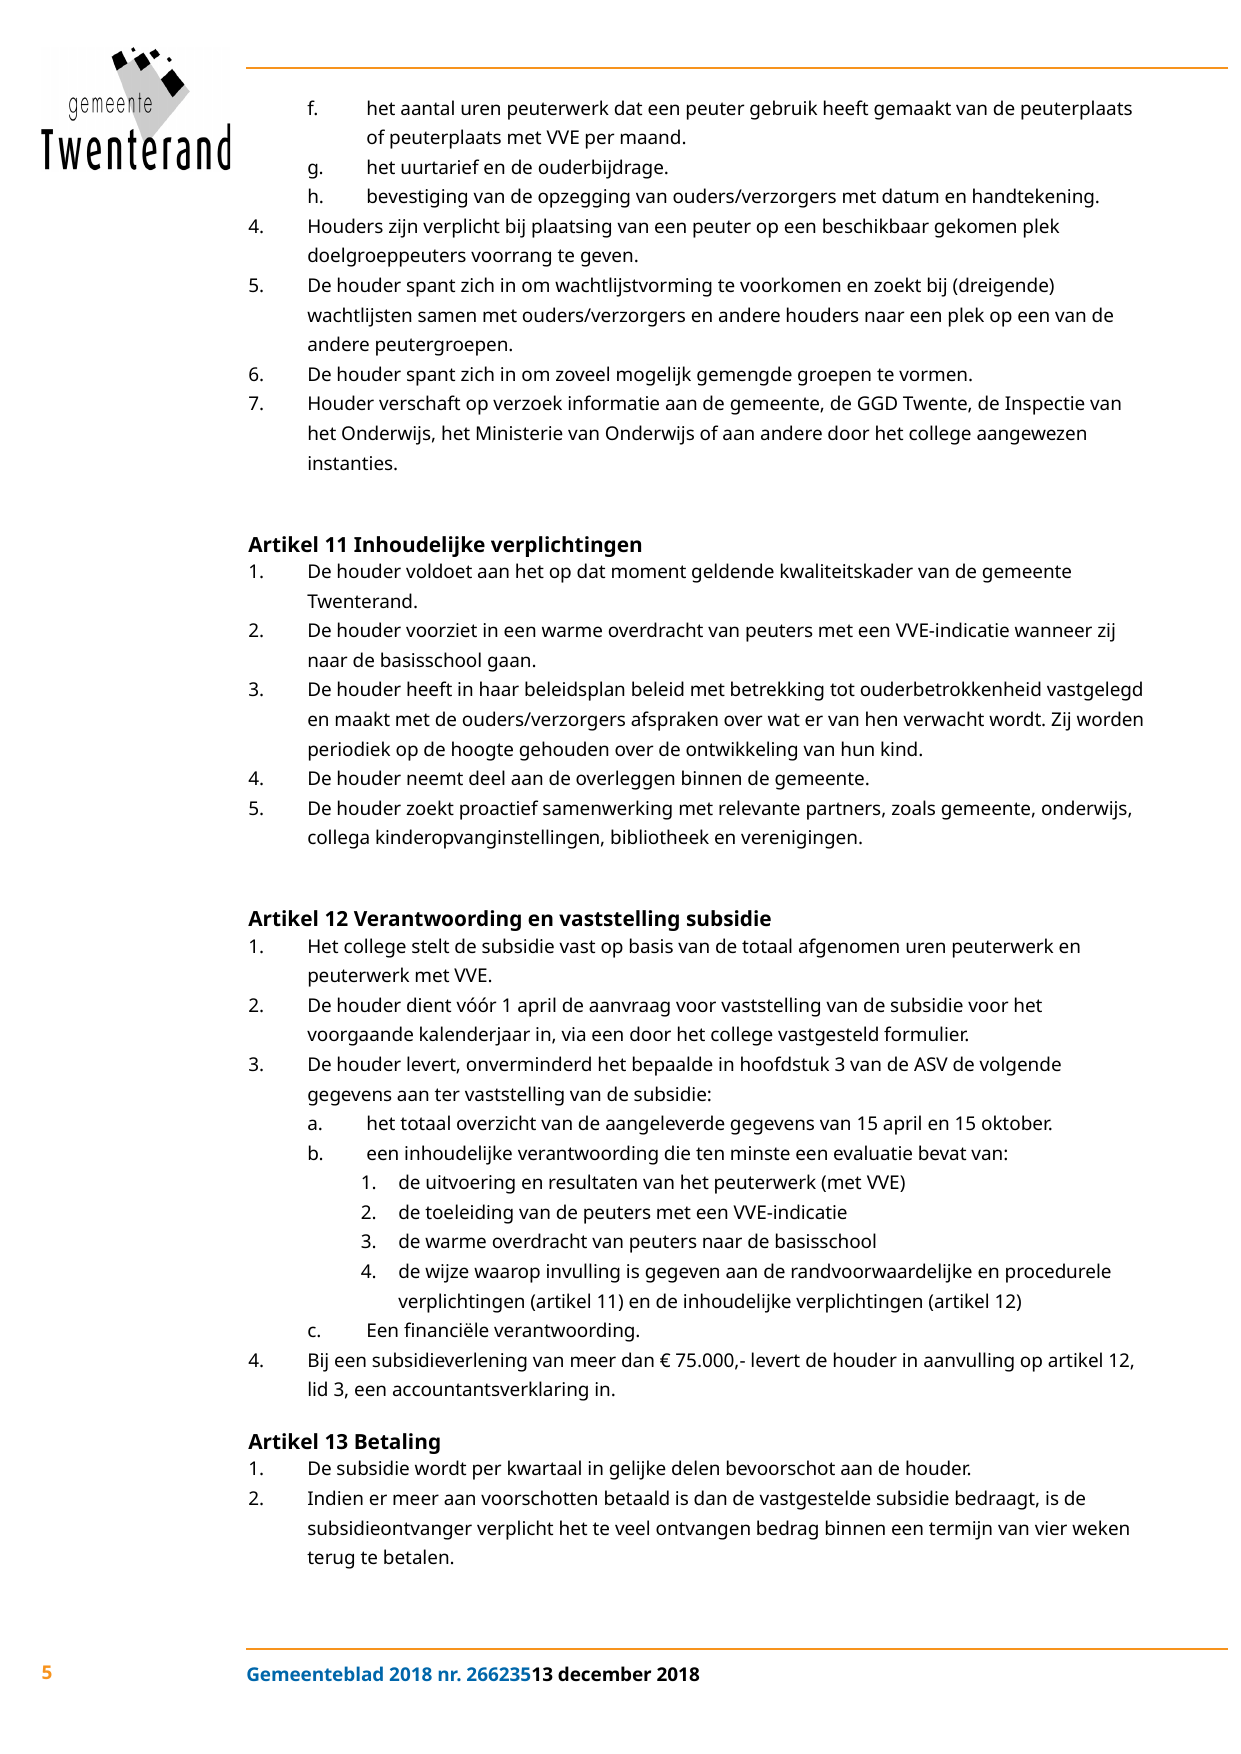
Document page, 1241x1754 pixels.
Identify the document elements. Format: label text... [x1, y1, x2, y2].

list De houder zoekt proactief samenwerking met relevante partners, zoals gemeente, onderwijs, collega kinderopvanginstellingen, bibliotheek en verenigingen. [248, 795, 1152, 850]
list het aantal uren peuterwerk dat een peuter gebruik heeft gemaakt van de peuterplaats of peuterplaats met VVE per maand. [307, 95, 1152, 150]
list De subsidie wordt per kwartaal in gelijke delen bevoorschot aan de houder. [248, 1456, 1152, 1481]
list Houders zijn verplicht bij plaatsing van een peuter op een beschikbaar gekomen plek doelgroeppeuters voorrang te geven. [248, 213, 1152, 268]
list De houder levert, onverminderd het bepaalde in hoofdstuk 3 van de ASV de volgende gegevens aan ter vaststelling van de subsidie: [248, 1051, 1152, 1107]
list Bij een subsidieverlening van meer dan € 75.000,- levert de houder in aanvulling op artikel 12, lid 3, een accountantsverklaring in. [248, 1347, 1152, 1402]
list Het college stelt de subsidie vast op basis van de totaal afgenomen uren peuterwerk en peuterwerk met VVE. [248, 933, 1152, 988]
list de uitvoering en resultaten van het peuterwerk (met VVE) [361, 1169, 1152, 1195]
list Indien er meer aan voorschotten betaald is dan de vastgestelde subsidie bedraagt, is de subsidieontvanger verplicht het te veel ontvangen bedrag binnen een termijn van vier weken terug te betalen. [248, 1485, 1152, 1570]
list het uurtarief en de ouderbijdrage. [307, 154, 1152, 180]
list De houder voorziet in een warme overdracht van peuters met een VVE-indicatie wanneer zij naar de basisschool gaan. [248, 617, 1152, 673]
list De houder neemt deel aan de overleggen binnen de gemeente. [248, 765, 1152, 791]
list De houder voldoet aan het op dat moment geldende kwaliteitskader van de gemeente Twenterand. [248, 558, 1152, 613]
list De houder spant zich in om wachtlijstvorming te voorkomen en zoekt bij (dreigende) wachtlijsten samen met ouders/verzorgers en andere houders naar een plek op een van de andere peutergroepen. [248, 272, 1152, 357]
list bevestiging van de opzegging van ouders/verzorgers met datum en handtekening. [307, 183, 1152, 209]
list de toeleiding van de peuters met een VVE-indicatie [361, 1199, 1152, 1225]
picture [41, 47, 231, 172]
list Houder verschaft op verzoek informatie aan de gemeente, de GGD Twente, de Inspectie van het Onderwijs, het Ministerie van Onderwijs of aan andere door het college aangewezen instanties. [248, 391, 1152, 476]
list De houder dient vóór 1 april de aanvraag voor vaststelling van de subsidie voor het voorgaande kalenderjaar in, via een door het college vastgesteld formulier. [248, 992, 1152, 1047]
text Artikel 13 Betaling [248, 1427, 1152, 1456]
list het totaal overzicht van de aangeleverde gegevens van 15 april en 15 oktober. [307, 1110, 1152, 1136]
list de warme overdracht van peuters naar de basisschool [361, 1229, 1152, 1254]
text Artikel 12 Verantwoording en vaststelling subsidie [248, 904, 1152, 933]
list een inhoudelijke verantwoording die ten minste een evaluatie bevat van: [307, 1140, 1152, 1166]
list de wijze waarop invulling is gegeven aan de randvoorwaardelijke en procedurele verplichtingen (artikel 11) en de inhoudelijke verplichtingen (artikel 12) [361, 1258, 1152, 1314]
list Een financiële verantwoording. [307, 1317, 1152, 1343]
text Artikel 11 Inhoudelijke verplichtingen [248, 530, 1152, 558]
list De houder spant zich in om zoveel mogelijk gemengde groepen te vormen. [248, 361, 1152, 387]
list De houder heeft in haar beleidsplan beleid met betrekking tot ouderbetrokkenheid vastgelegd en maakt met de ouders/verzorgers afspraken over wat er van hen verwacht wordt. Zij worden periodiek op de hoogte gehouden over de ontwikkeling van hun kind. [248, 677, 1152, 761]
